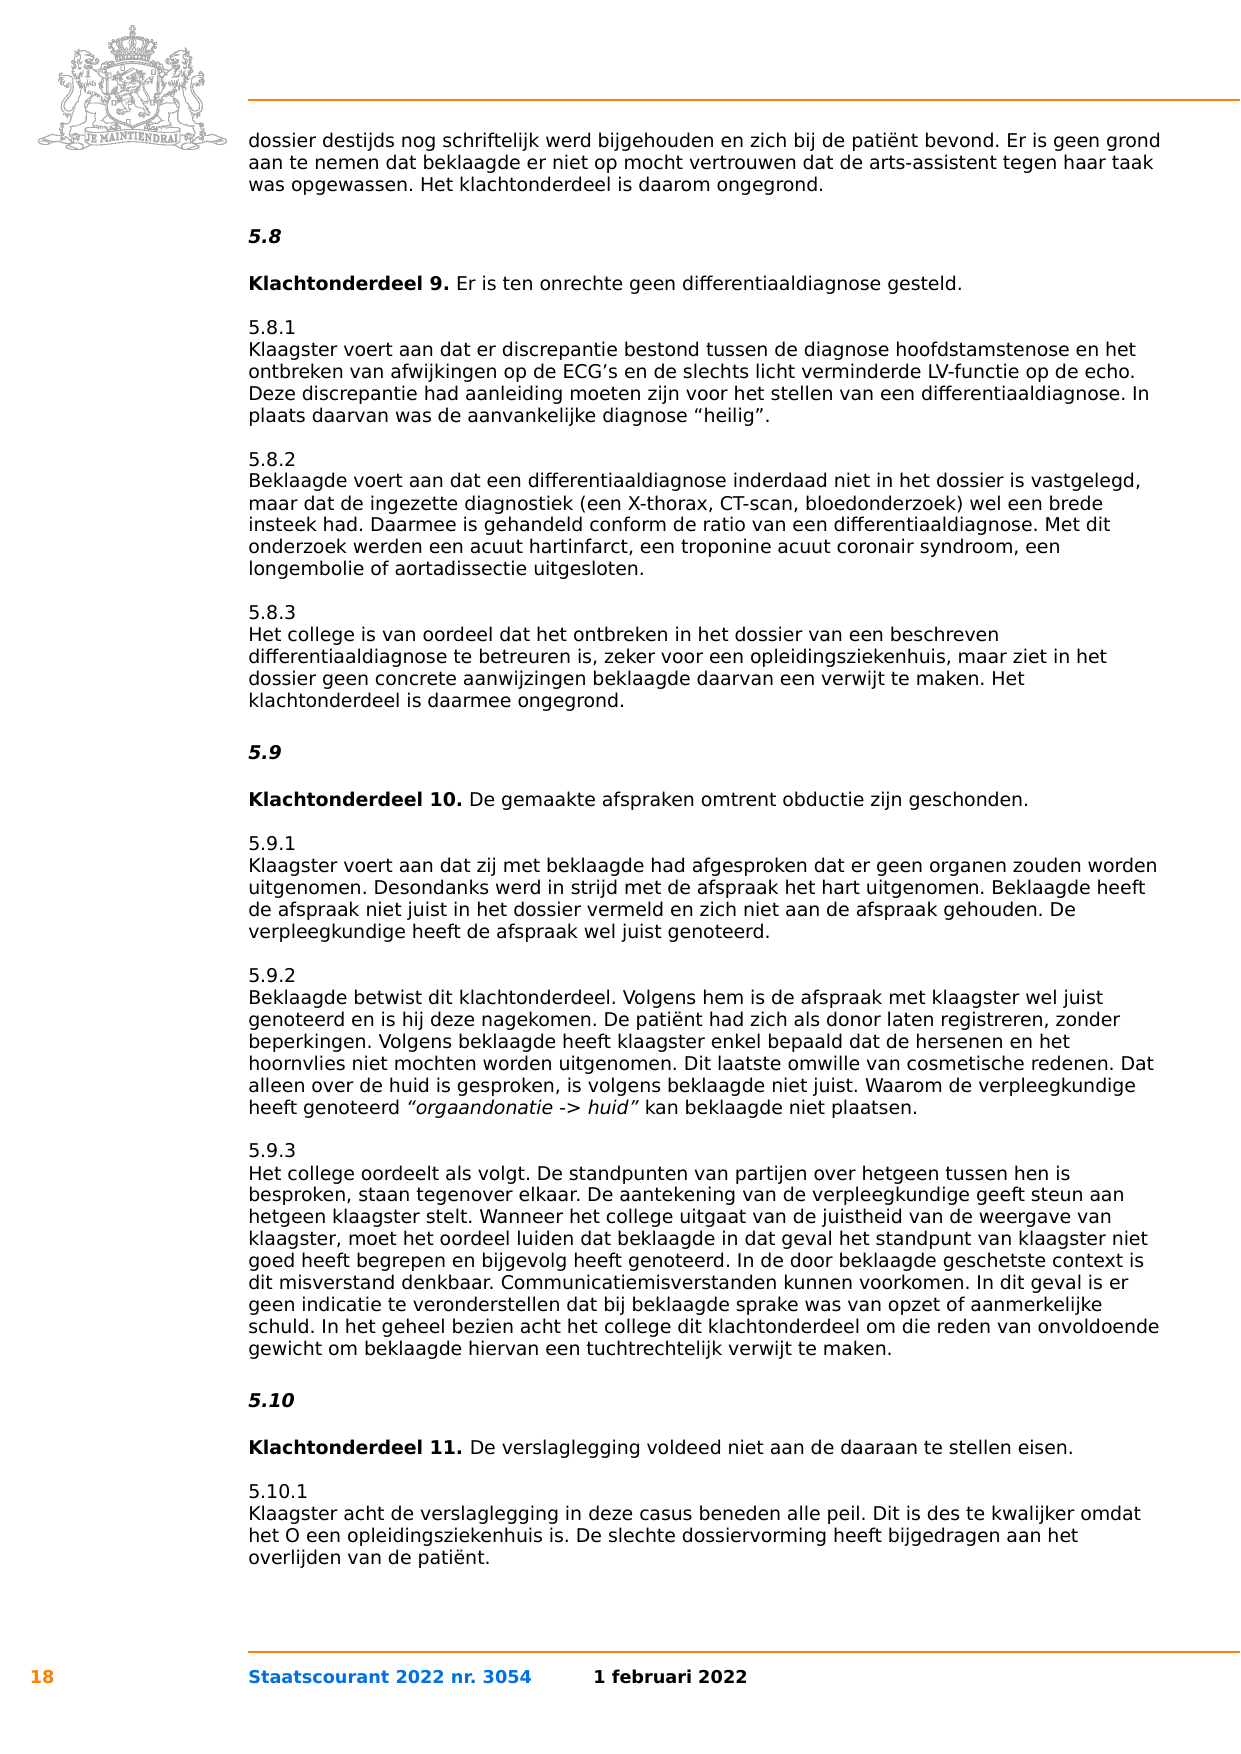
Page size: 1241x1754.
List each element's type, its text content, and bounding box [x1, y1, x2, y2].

text 5.9.3 [248, 1140, 1163, 1162]
text Klachtonderdeel 11. De verslaglegging voldeed niet aan de daaraan te stellen eisen. [248, 1437, 1163, 1459]
text Klaagster acht de verslaglegging in deze casus beneden alle peil. Dit is des te kwalijker omdat het O een opleidingsziekenhuis is. De slechte dossiervorming heeft bijgedragen aan het overlijden van de patiënt. [248, 1503, 1163, 1569]
text dossier destijds nog schriftelijk werd bijgehouden en zich bij de patiënt bevond. Er is geen grond aan te nemen dat beklaagde er niet op mocht vertrouwen dat de arts-assistent tegen haar taak was opgewassen. Het klachtonderdeel is daarom ongegrond. [248, 130, 1163, 196]
text 5.8.3 [248, 602, 1163, 624]
text Het college oordeelt als volgt. De standpunten van partijen over hetgeen tussen hen is besproken, staan tegenover elkaar. De aantekening van de verpleegkundige geeft steun aan hetgeen klaagster stelt. Wanneer het college uitgaat van de juistheid van de weergave van klaagster, moet het oordeel luiden dat beklaagde in dat geval het standpunt van klaagster niet goed heeft begrepen en bijgevolg heeft genoteerd. In de door beklaagde geschetste context is dit misverstand denkbaar. Communicatiemisverstanden kunnen voorkomen. In dit geval is er geen indicatie te veronderstellen dat bij beklaagde sprake was van opzet of aanmerkelijke schuld. In het geheel bezien acht het college dit klachtonderdeel om die reden van onvoldoende gewicht om beklaagde hiervan een tuchtrechtelijk verwijt te maken. [248, 1162, 1163, 1360]
text 5.8.2 [248, 448, 1163, 470]
picture [38, 25, 227, 150]
text Klachtonderdeel 10. De gemaakte afspraken omtrent obductie zijn geschonden. [248, 789, 1163, 811]
text 5.8.1 [248, 317, 1163, 339]
text Klaagster voert aan dat zij met beklaagde had afgesproken dat er geen organen zouden worden uitgenomen. Desondanks werd in strijd met de afspraak het hart uitgenomen. Beklaagde heeft de afspraak niet juist in het dossier vermeld en zich niet aan de afspraak gehouden. De verpleegkundige heeft de afspraak wel juist genoteerd. [248, 855, 1163, 943]
text 5.9.1 [248, 833, 1163, 855]
text Klachtonderdeel 9. Er is ten onrechte geen differentiaaldiagnose gesteld. [248, 273, 1163, 295]
text Het college is van oordeel dat het ontbreken in het dossier van een beschreven differentiaaldiagnose te betreuren is, zeker voor een opleidingsziekenhuis, maar ziet in het dossier geen concrete aanwijzingen beklaagde daarvan een verwijt te maken. Het klachtonderdeel is daarmee ongegrond. [248, 624, 1163, 712]
text 5.10.1 [248, 1481, 1163, 1503]
text Beklaagde betwist dit klachtonderdeel. Volgens hem is de afspraak met klaagster wel juist genoteerd en is hij deze nagekomen. De patiënt had zich als donor laten registreren, zonder beperkingen. Volgens beklaagde heeft klaagster enkel bepaald dat de hersenen en het hoornvlies niet mochten worden uitgenomen. Dit laatste omwille van cosmetische redenen. Dat alleen over de huid is gesproken, is volgens beklaagde niet juist. Waarom de verpleegkundige heeft genoteerd “orgaandonatie -> huid” kan beklaagde niet plaatsen. [248, 987, 1163, 1118]
text 5.9.2 [248, 965, 1163, 987]
text Beklaagde voert aan dat een differentiaaldiagnose inderdaad niet in het dossier is vastgelegd, maar dat de ingezette diagnostiek (een X-thorax, CT-scan, bloedonderzoek) wel een brede insteek had. Daarmee is gehandeld conform de ratio van een differentiaaldiagnose. Met dit onderzoek werden een acuut hartinfarct, een troponine acuut coronair syndroom, een longembolie of aortadissectie uitgesloten. [248, 470, 1163, 580]
subtitle 5.8 [248, 226, 1163, 248]
subtitle 5.9 [248, 742, 1163, 764]
subtitle 5.10 [248, 1390, 1163, 1412]
text Klaagster voert aan dat er discrepantie bestond tussen de diagnose hoofdstamstenose en het ontbreken van afwijkingen op de ECG’s en de slechts licht verminderde LV-functie op de echo. Deze discrepantie had aanleiding moeten zijn voor het stellen van een differentiaaldiagnose. In plaats daarvan was de aanvankelijke diagnose “heilig”. [248, 339, 1163, 427]
